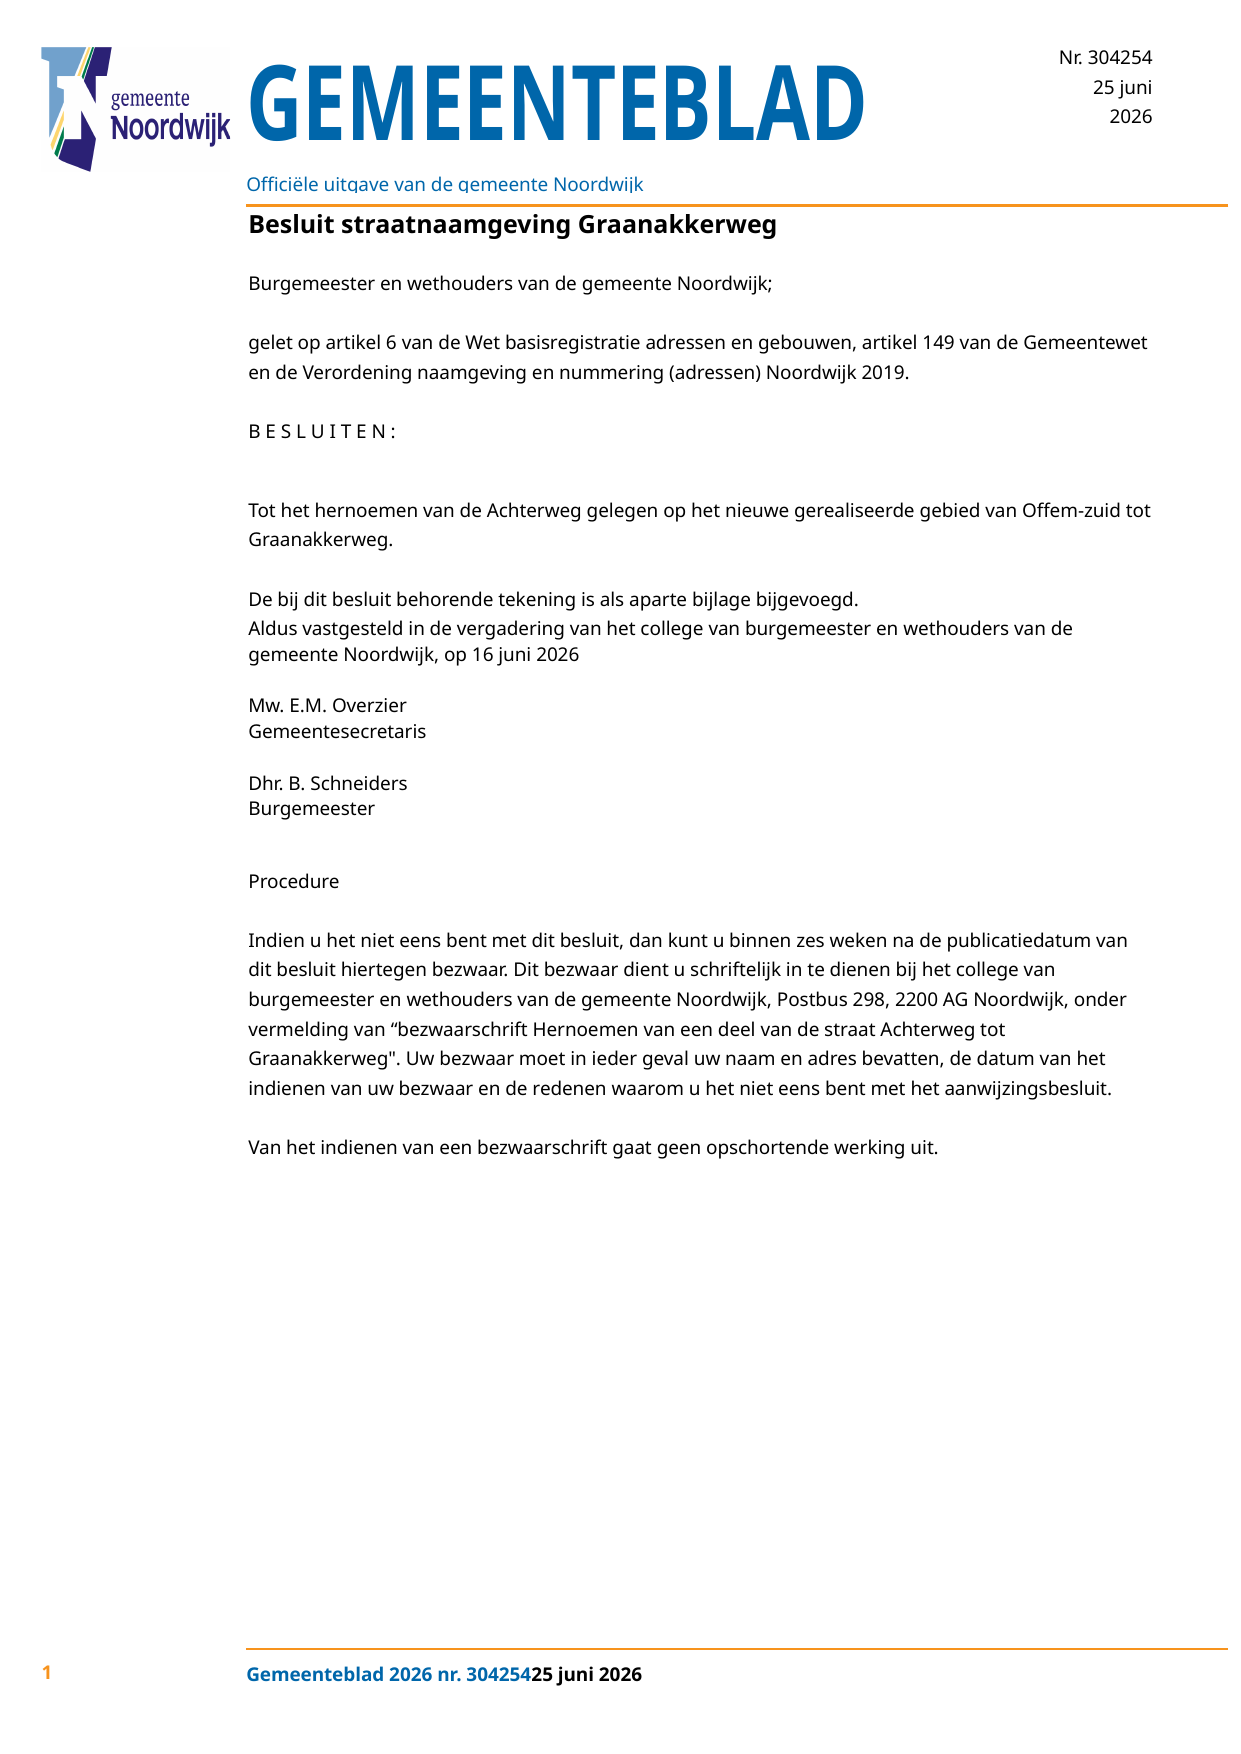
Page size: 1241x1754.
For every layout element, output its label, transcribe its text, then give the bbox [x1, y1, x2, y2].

text Tot het hernoemen van de Achterweg gelegen op het nieuwe gerealiseerde gebied van Offem-zuid tot Graanakkerweg. [248, 497, 1152, 552]
text Mw. E.M. Overzier [248, 693, 1152, 718]
text Gemeentesecretaris [248, 718, 1152, 744]
text Indien u het niet eens bent met dit besluit, dan kunt u binnen zes weken na de publicatiedatum van dit besluit hiertegen bezwaar. Dit bezwaar dient u schriftelijk in te dienen bij het college van burgemeester en wethouders van de gemeente Noordwijk, Postbus 298, 2200 AG Noordwijk, onder vermelding van “bezwaarschrift Hernoemen van een deel van de straat Achterweg tot Graanakkerweg". Uw bezwaar moet in ieder geval uw naam en adres bevatten, de datum van het indienen van uw bezwaar en de redenen waarom u het niet eens bent met het aanwijzingsbesluit. [248, 927, 1152, 1101]
text Besluit straatnaamgeving Graanakkerweg [248, 207, 1152, 241]
text Van het indienen van een bezwaarschrift gaat geen opschortende werking uit. [248, 1134, 1152, 1160]
text B E S L U I T E N : [248, 418, 1152, 444]
text Aldus vastgesteld in de vergadering van het college van burgemeester en wethouders van de gemeente Noordwijk, op 16 juni 2026 [248, 615, 1152, 667]
text Dhr. B. Schneiders [248, 770, 1152, 796]
text Burgemeester en wethouders van de gemeente Noordwijk; [248, 270, 1152, 296]
text gelet op artikel 6 van de Wet basisregistratie adressen en gebouwen, artikel 149 van de Gemeentewet en de Verordening naamgeving en nummering (adressen) Noordwijk 2019. [248, 329, 1152, 385]
text Procedure [248, 868, 1152, 893]
text Burgemeester [248, 796, 1152, 821]
text De bij dit besluit behorende tekening is als aparte bijlage bijgevoegd. [248, 586, 1152, 612]
picture [41, 47, 231, 172]
